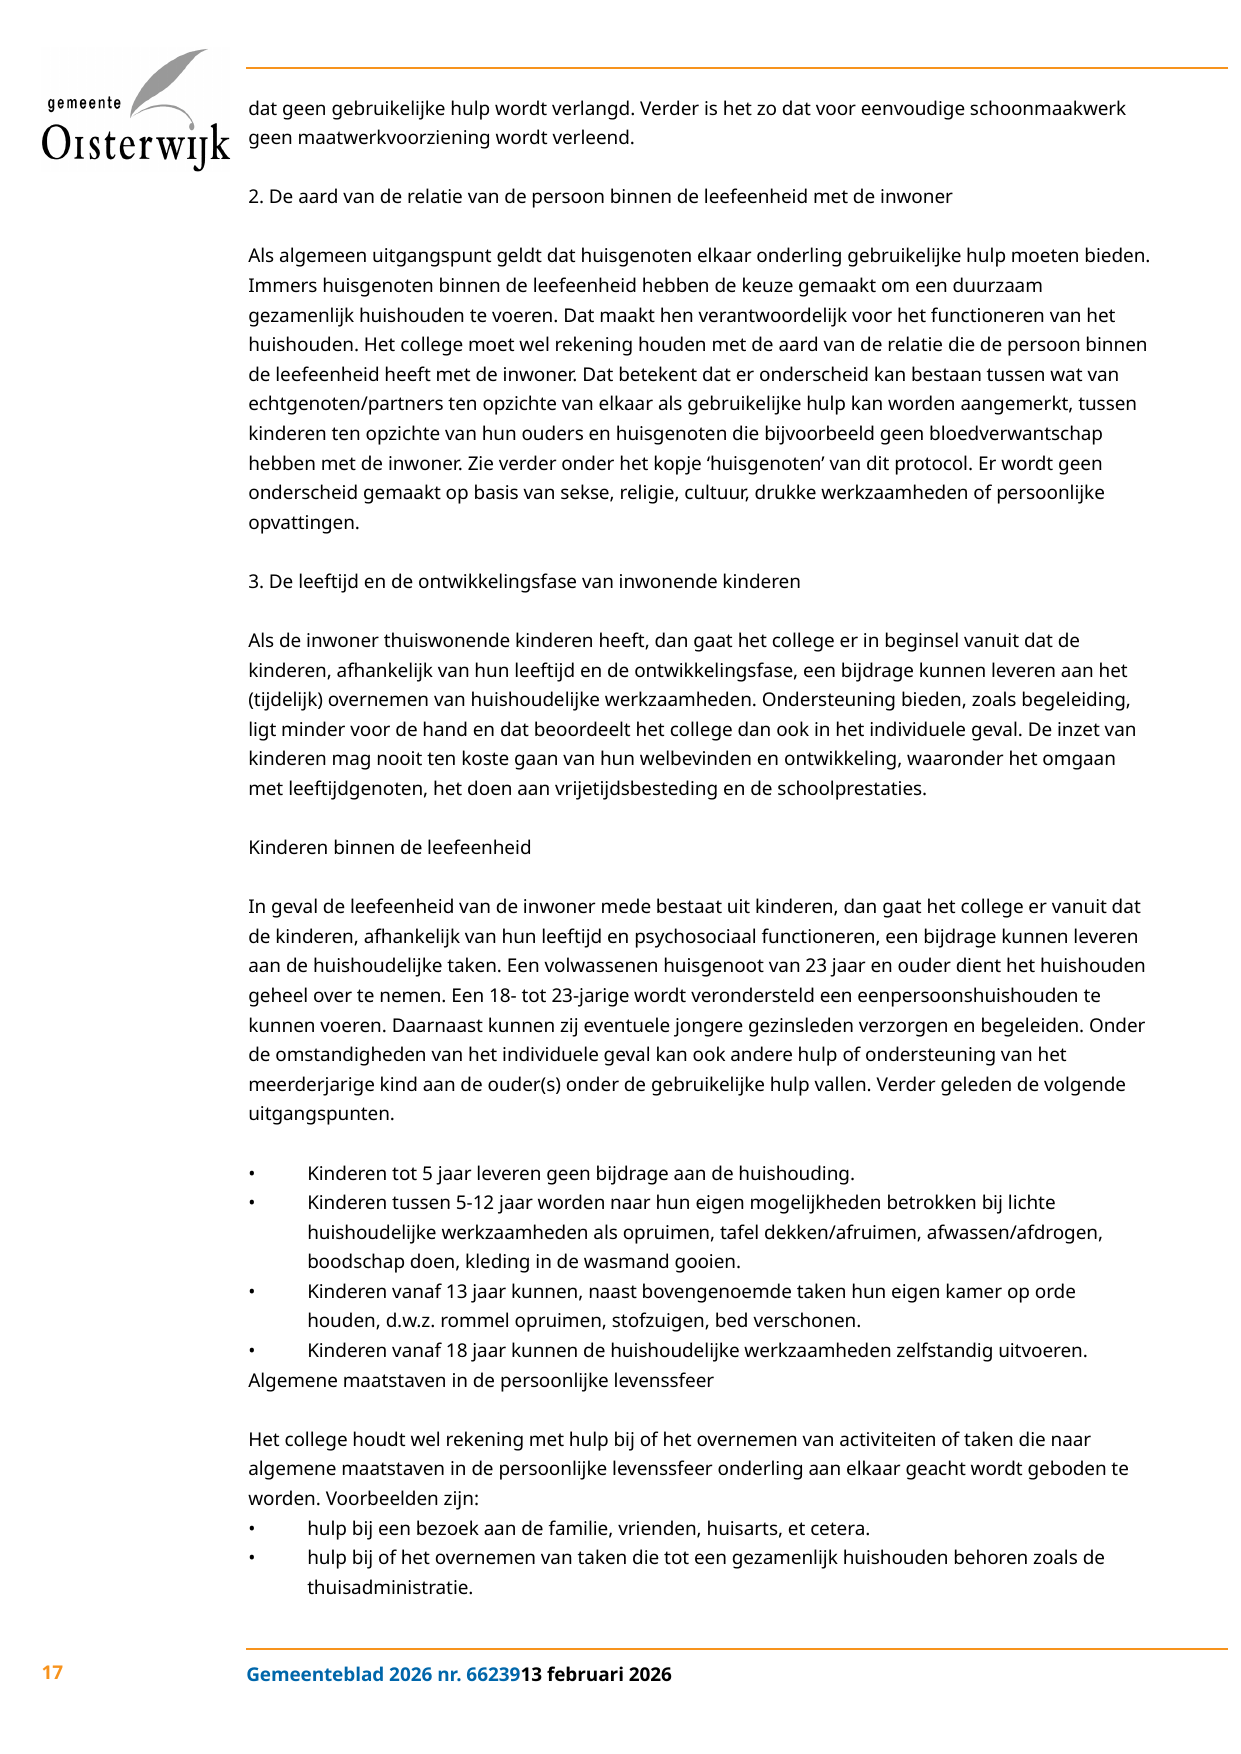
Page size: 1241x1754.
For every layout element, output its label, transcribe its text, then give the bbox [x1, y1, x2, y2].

list Kinderen tot 5 jaar leveren geen bijdrage aan de huishouding. [248, 1160, 1152, 1186]
text Het college houdt wel rekening met hulp bij of het overnemen van activiteiten of taken die naar algemene maatstaven in de persoonlijke levenssfeer onderling aan elkaar geacht wordt geboden te worden. Voorbeelden zijn: [248, 1426, 1152, 1511]
text Algemene maatstaven in de persoonlijke levenssfeer [248, 1367, 1152, 1393]
picture [41, 47, 231, 172]
text dat geen gebruikelijke hulp wordt verlangd. Verder is het zo dat voor eenvoudige schoonmaakwerk geen maatwerkvoorziening wordt verleend. [248, 95, 1152, 150]
text Als algemeen uitgangspunt geldt dat huisgenoten elkaar onderling gebruikelijke hulp moeten bieden. Immers huisgenoten binnen de leefeenheid hebben de keuze gemaakt om een duurzaam gezamenlijk huishouden te voeren. Dat maakt hen verantwoordelijk voor het functioneren van het huishouden. Het college moet wel rekening houden met de aard van de relatie die de persoon binnen de leefeenheid heeft met de inwoner. Dat betekent dat er onderscheid kan bestaan tussen wat van echtgenoten/partners ten opzichte van elkaar als gebruikelijke hulp kan worden aangemerkt, tussen kinderen ten opzichte van hun ouders en huisgenoten die bijvoorbeeld geen bloedverwantschap hebben met de inwoner. Zie verder onder het kopje ‘huisgenoten’ van dit protocol. Er wordt geen onderscheid gemaakt op basis van sekse, religie, cultuur, drukke werkzaamheden of persoonlijke opvattingen. [248, 243, 1152, 535]
text Als de inwoner thuiswonende kinderen heeft, dan gaat het college er in beginsel vanuit dat de kinderen, afhankelijk van hun leeftijd en de ontwikkelingsfase, een bijdrage kunnen leveren aan het (tijdelijk) overnemen van huishoudelijke werkzaamheden. Ondersteuning bieden, zoals begeleiding, ligt minder voor de hand en dat beoordeelt het college dan ook in het individuele geval. De inzet van kinderen mag nooit ten koste gaan van hun welbevinden en ontwikkeling, waaronder het omgaan met leeftijdgenoten, het doen aan vrijetijdsbesteding en de schoolprestaties. [248, 627, 1152, 801]
text Kinderen binnen de leefeenheid [248, 834, 1152, 860]
text 3. De leeftijd en de ontwikkelingsfase van inwonende kinderen [248, 568, 1152, 594]
text In geval de leefeenheid van de inwoner mede bestaat uit kinderen, dan gaat het college er vanuit dat de kinderen, afhankelijk van hun leeftijd en psychosociaal functioneren, een bijdrage kunnen leveren aan de huishoudelijke taken. Een volwassenen huisgenoot van 23 jaar en ouder dient het huishouden geheel over te nemen. Een 18- tot 23-jarige wordt verondersteld een eenpersoonshuishouden te kunnen voeren. Daarnaast kunnen zij eventuele jongere gezinsleden verzorgen en begeleiden. Onder de omstandigheden van het individuele geval kan ook andere hulp of ondersteuning van het meerderjarige kind aan de ouder(s) onder de gebruikelijke hulp vallen. Verder geleden de volgende uitgangspunten. [248, 893, 1152, 1126]
text 2. De aard van de relatie van de persoon binnen de leefeenheid met de inwoner [248, 183, 1152, 209]
list Kinderen vanaf 13 jaar kunnen, naast bovengenoemde taken hun eigen kamer op orde houden, d.w.z. rommel opruimen, stofzuigen, bed verschonen. [248, 1278, 1152, 1333]
list hulp bij een bezoek aan de familie, vrienden, huisarts, et cetera. [248, 1515, 1152, 1541]
list Kinderen tussen 5-12 jaar worden naar hun eigen mogelijkheden betrokken bij lichte huishoudelijke werkzaamheden als opruimen, tafel dekken/afruimen, afwassen/afdrogen, boodschap doen, kleding in de wasmand gooien. [248, 1189, 1152, 1274]
list Kinderen vanaf 18 jaar kunnen de huishoudelijke werkzaamheden zelfstandig uitvoeren. [248, 1337, 1152, 1363]
list hulp bij of het overnemen van taken die tot een gezamenlijk huishouden behoren zoals de thuisadministratie. [248, 1544, 1152, 1600]
